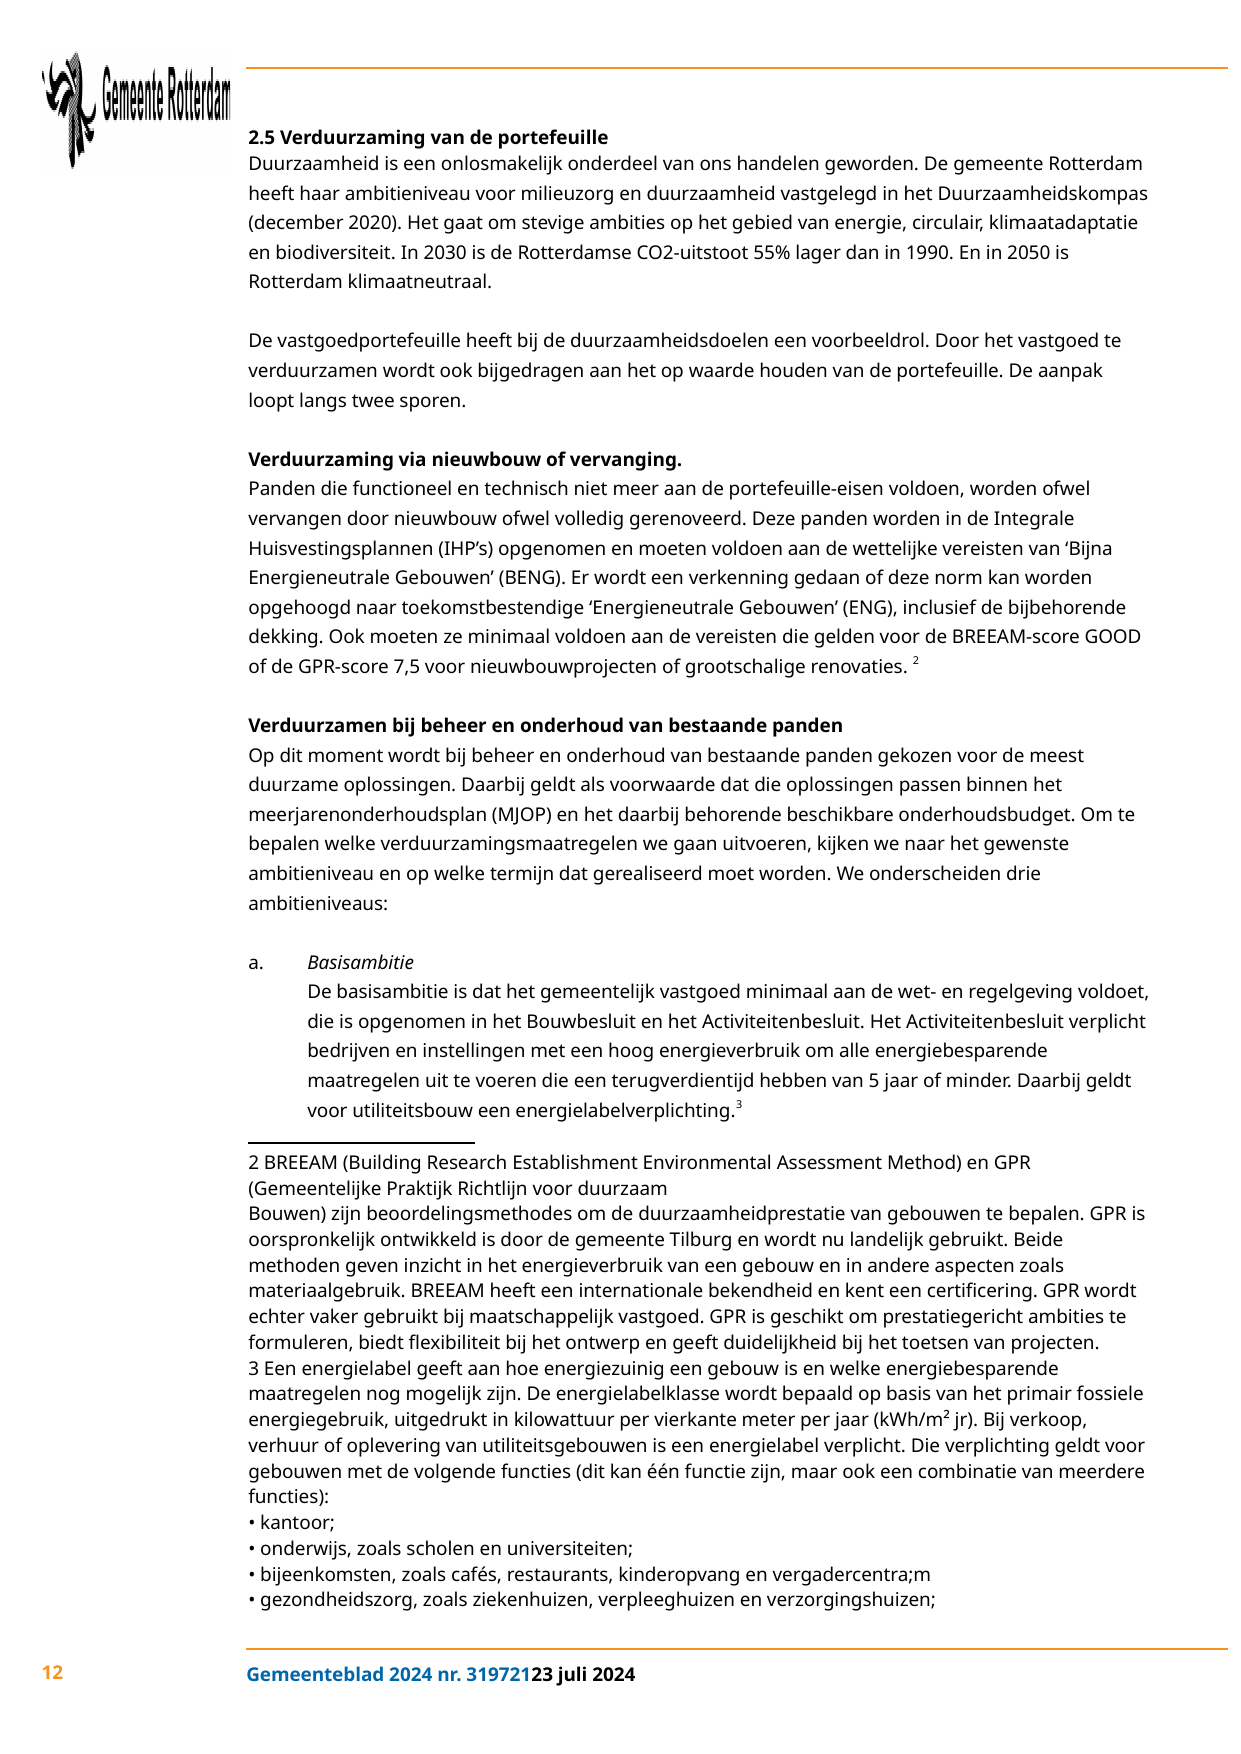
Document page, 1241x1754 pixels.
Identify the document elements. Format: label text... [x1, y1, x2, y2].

list De basisambitie is dat het gemeentelijk vastgoed minimaal aan de wet- en regelgeving voldoet, die is opgenomen in het Bouwbesluit en het Activiteitenbesluit. Het Activiteitenbesluit verplicht bedrijven en instellingen met een hoog energieverbruik om alle energiebesparende maatregelen uit te voeren die een terugverdientijd hebben van 5 jaar of minder. Daarbij geldt voor utiliteitsbouw een energielabelverplichting. [248, 978, 1152, 1122]
picture [41, 47, 231, 172]
text Bouwen) zijn beoordelingsmethodes om de duurzaamheidprestatie van gebouwen te bepalen. GPR is oorspronkelijk ontwikkeld is door de gemeente Tilburg en wordt nu landelijk gebruikt. Beide methoden geven inzicht in het energieverbruik van een gebouw en in andere aspecten zoals materiaalgebruik. BREEAM heeft een internationale bekendheid en kent een certificering. GPR wordt echter vaker gebruikt bij maatschappelijk vastgoed. GPR is geschikt om prestatiegericht ambities te formuleren, biedt flexibiliteit bij het ontwerp en geeft duidelijkheid bij het toetsen van projecten. [248, 1201, 1152, 1355]
text 2.5 Verduurzaming van de portefeuille [248, 124, 1152, 150]
text De vastgoedportefeuille heeft bij de duurzaamheidsdoelen een voorbeeldrol. Door het vastgoed te verduurzamen wordt ook bijgedragen aan het op waarde houden van de portefeuille. De aanpak loopt langs twee sporen. [248, 328, 1152, 412]
list • bijeenkomsten, zoals cafés, restaurants, kinderopvang en vergadercentra;m [248, 1561, 1152, 1586]
text BREEAM (Building Research Establishment Environmental Assessment Method) en GPR (Gemeentelijke Praktijk Richtlijn voor duurzaam [248, 1149, 1152, 1201]
list Basisambitie [248, 949, 1152, 974]
text Duurzaamheid is een onlosmakelijk onderdeel van ons handelen geworden. De gemeente Rotterdam heeft haar ambitieniveau voor milieuzorg en duurzaamheid vastgelegd in het Duurzaamheidskompas (december 2020). Het gaat om stevige ambities op het gebied van energie, circulair, klimaatadaptatie en biodiversiteit. In 2030 is de Rotterdamse CO2-uitstoot 55% lager dan in 1990. En in 2050 is Rotterdam klimaatneutraal. [248, 150, 1152, 294]
list Een energielabel geeft aan hoe energiezuinig een gebouw is en welke energiebesparende maatregelen nog mogelijk zijn. De energielabelklasse wordt bepaald op basis van het primair fossiele energiegebruik, uitgedrukt in kilowattuur per vierkante meter per jaar (kWh/m² jr). Bij verkoop, verhuur of oplevering van utiliteitsgebouwen is een energielabel verplicht. Die verplichting geldt voor gebouwen met de volgende functies (dit kan één functie zijn, maar ook een combinatie van meerdere functies): [248, 1355, 1152, 1509]
text Verduurzaming via nieuwbouw of vervanging. [248, 446, 1152, 472]
text Verduurzamen bij beheer en onderhoud van bestaande panden [248, 712, 1152, 738]
list • onderwijs, zoals scholen en universiteiten; [248, 1535, 1152, 1561]
list • kantoor; [248, 1509, 1152, 1535]
text Op dit moment wordt bij beheer en onderhoud van bestaande panden gekozen voor de meest duurzame oplossingen. Daarbij geldt als voorwaarde dat die oplossingen passen binnen het meerjarenonderhoudsplan (MJOP) en het daarbij behorende beschikbare onderhoudsbudget. Om te bepalen welke verduurzamingsmaatregelen we gaan uitvoeren, kijken we naar het gewenste ambitieniveau en op welke termijn dat gerealiseerd moet worden. We onderscheiden drie ambitieniveaus: [248, 742, 1152, 915]
list • gezondheidszorg, zoals ziekenhuizen, verpleeghuizen en verzorgingshuizen; [248, 1586, 1152, 1612]
text Panden die functioneel en technisch niet meer aan de portefeuille-eisen voldoen, worden ofwel vervangen door nieuwbouw ofwel volledig gerenoveerd. Deze panden worden in de Integrale Huisvestingsplannen (IHP’s) opgenomen en moeten voldoen aan de wettelijke vereisten van ‘Bijna Energieneutrale Gebouwen’ (BENG). Er wordt een verkenning gedaan of deze norm kan worden opgehoogd naar toekomstbestendige ‘Energieneutrale Gebouwen’ (ENG), inclusief de bijbehorende dekking. Ook moeten ze minimaal voldoen aan de vereisten die gelden voor de BREEAM-score GOOD of de GPR-score 7,5 voor nieuwbouwprojecten of grootschalige renovaties. [248, 476, 1152, 679]
